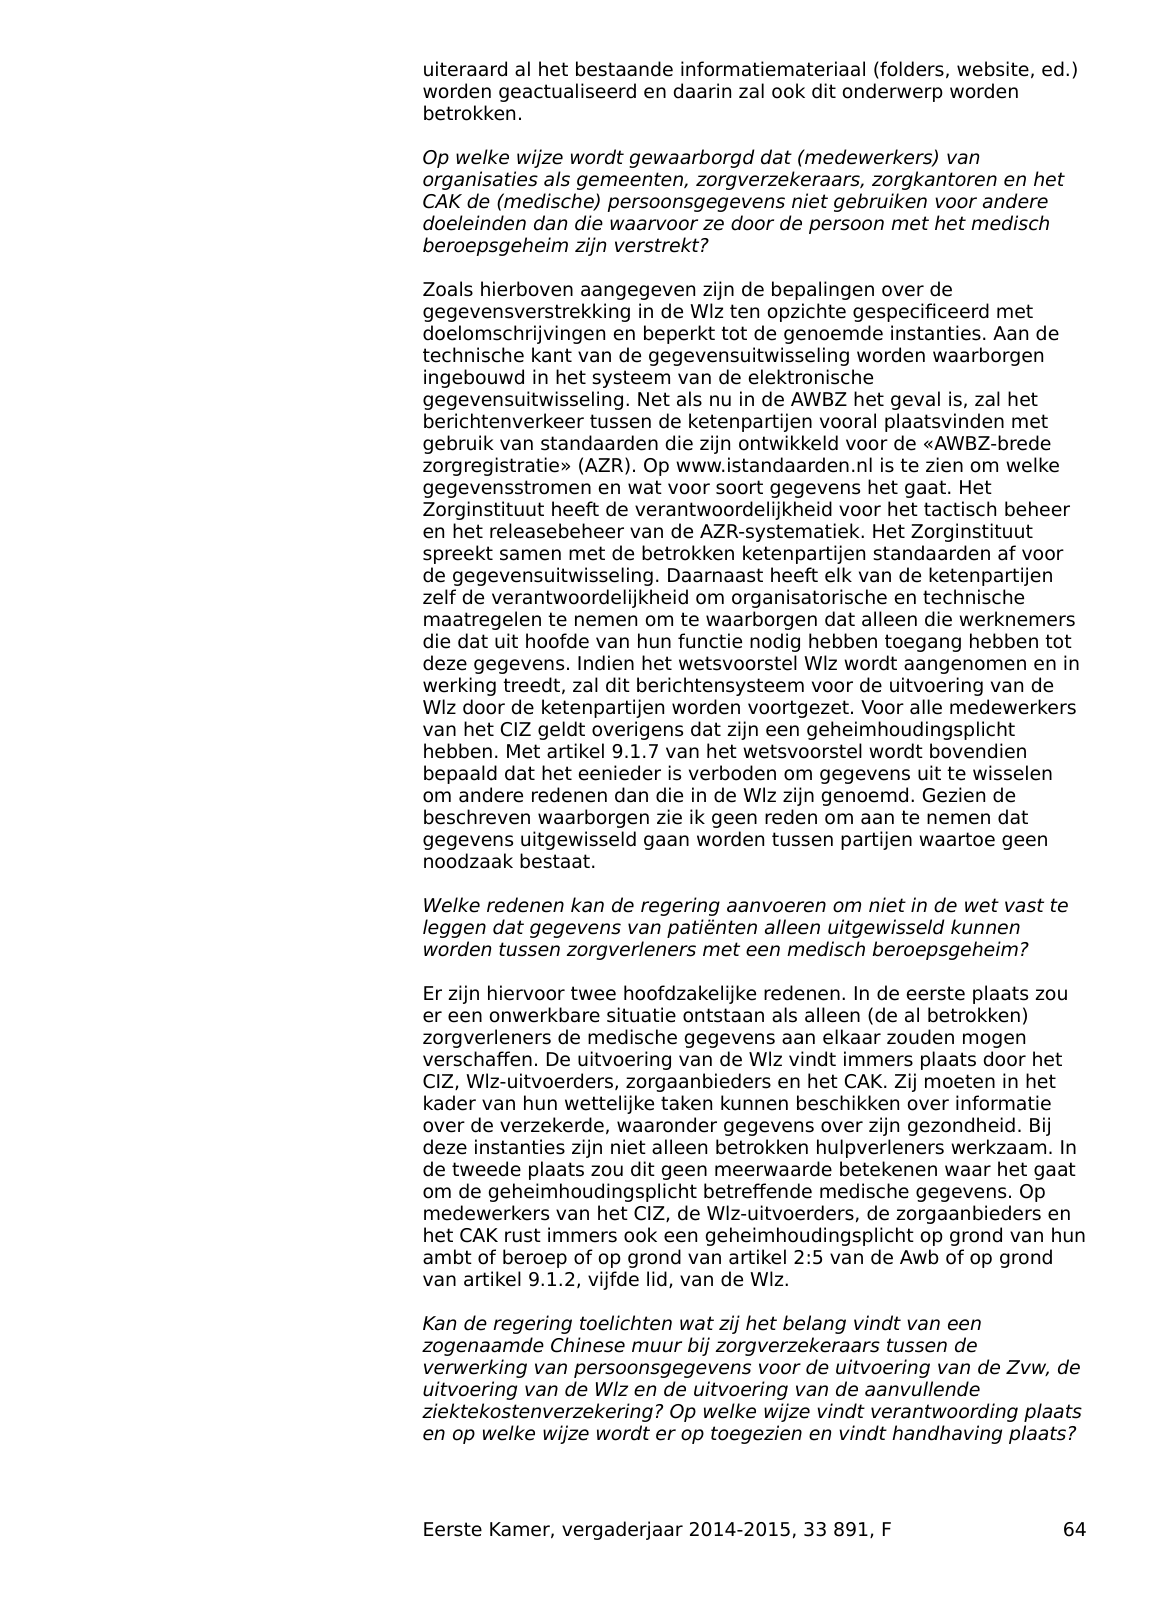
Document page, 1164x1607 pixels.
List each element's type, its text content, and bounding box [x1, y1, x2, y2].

text Op welke wijze wordt gewaarborgd dat (medewerkers) van organisaties als gemeenten, zorgverzekeraars, zorgkantoren en het CAK de (medische) persoonsgegevens niet gebruiken voor andere doeleinden dan die waarvoor ze door de persoon met het medisch beroepsgeheim zijn verstrekt? [422, 147, 1087, 257]
text Kan de regering toelichten wat zij het belang vindt van een zogenaamde Chinese muur bij zorgverzekeraars tussen de verwerking van persoonsgegevens voor de uitvoering van de Zvw, de uitvoering van de Wlz en de uitvoering van de aanvullende ziektekostenverzekering? Op welke wijze vindt verantwoording plaats en op welke wijze wordt er op toegezien en vindt handhaving plaats? [422, 1313, 1087, 1445]
text Welke redenen kan de regering aanvoeren om niet in de wet vast te leggen dat gegevens van patiënten alleen uitgewisseld kunnen worden tussen zorgverleners met een medisch beroepsgeheim? [422, 895, 1087, 961]
text uiteraard al het bestaande informatiemateriaal (folders, website, ed.) worden geactualiseerd en daarin zal ook dit onderwerp worden betrokken. [422, 59, 1087, 125]
text Zoals hierboven aangegeven zijn de bepalingen over de gegevensverstrekking in de Wlz ten opzichte gespecificeerd met doelomschrijvingen en beperkt tot de genoemde instanties. Aan de technische kant van de gegevensuitwisseling worden waarborgen ingebouwd in het systeem van de elektronische gegevensuitwisseling. Net als nu in de AWBZ het geval is, zal het berichtenverkeer tussen de ketenpartijen vooral plaatsvinden met gebruik van standaarden die zijn ontwikkeld voor de «AWBZ-brede zorgregistratie» (AZR). Op www.istandaarden.nl is te zien om welke gegevensstromen en wat voor soort gegevens het gaat. Het Zorginstituut heeft de verantwoordelijkheid voor het tactisch beheer en het releasebeheer van de AZR-systematiek. Het Zorginstituut spreekt samen met de betrokken ketenpartijen standaarden af voor de gegevensuitwisseling. Daarnaast heeft elk van de ketenpartijen zelf de verantwoordelijkheid om organisatorische en technische maatregelen te nemen om te waarborgen dat alleen die werknemers die dat uit hoofde van hun functie nodig hebben toegang hebben tot deze gegevens. Indien het wetsvoorstel Wlz wordt aangenomen en in werking treedt, zal dit berichtensysteem voor de uitvoering van de Wlz door de ketenpartijen worden voortgezet. Voor alle medewerkers van het CIZ geldt overigens dat zijn een geheimhoudingsplicht hebben. Met artikel 9.1.7 van het wetsvoorstel wordt bovendien bepaald dat het eenieder is verboden om gegevens uit te wisselen om andere redenen dan die in de Wlz zijn genoemd. Gezien de beschreven waarborgen zie ik geen reden om aan te nemen dat gegevens uitgewisseld gaan worden tussen partijen waartoe geen noodzaak bestaat. [422, 279, 1087, 873]
text Er zijn hiervoor twee hoofdzakelijke redenen. In de eerste plaats zou er een onwerkbare situatie ontstaan als alleen (de al betrokken) zorgverleners de medische gegevens aan elkaar zouden mogen verschaffen. De uitvoering van de Wlz vindt immers plaats door het CIZ, Wlz-uitvoerders, zorgaanbieders en het CAK. Zij moeten in het kader van hun wettelijke taken kunnen beschikken over informatie over de verzekerde, waaronder gegevens over zijn gezondheid. Bij deze instanties zijn niet alleen betrokken hulpverleners werkzaam. In de tweede plaats zou dit geen meerwaarde betekenen waar het gaat om de geheimhoudingsplicht betreffende medische gegevens. Op medewerkers van het CIZ, de Wlz-uitvoerders, de zorgaanbieders en het CAK rust immers ook een geheimhoudingsplicht op grond van hun ambt of beroep of op grond van artikel 2:5 van de Awb of op grond van artikel 9.1.2, vijfde lid, van de Wlz. [422, 983, 1087, 1291]
